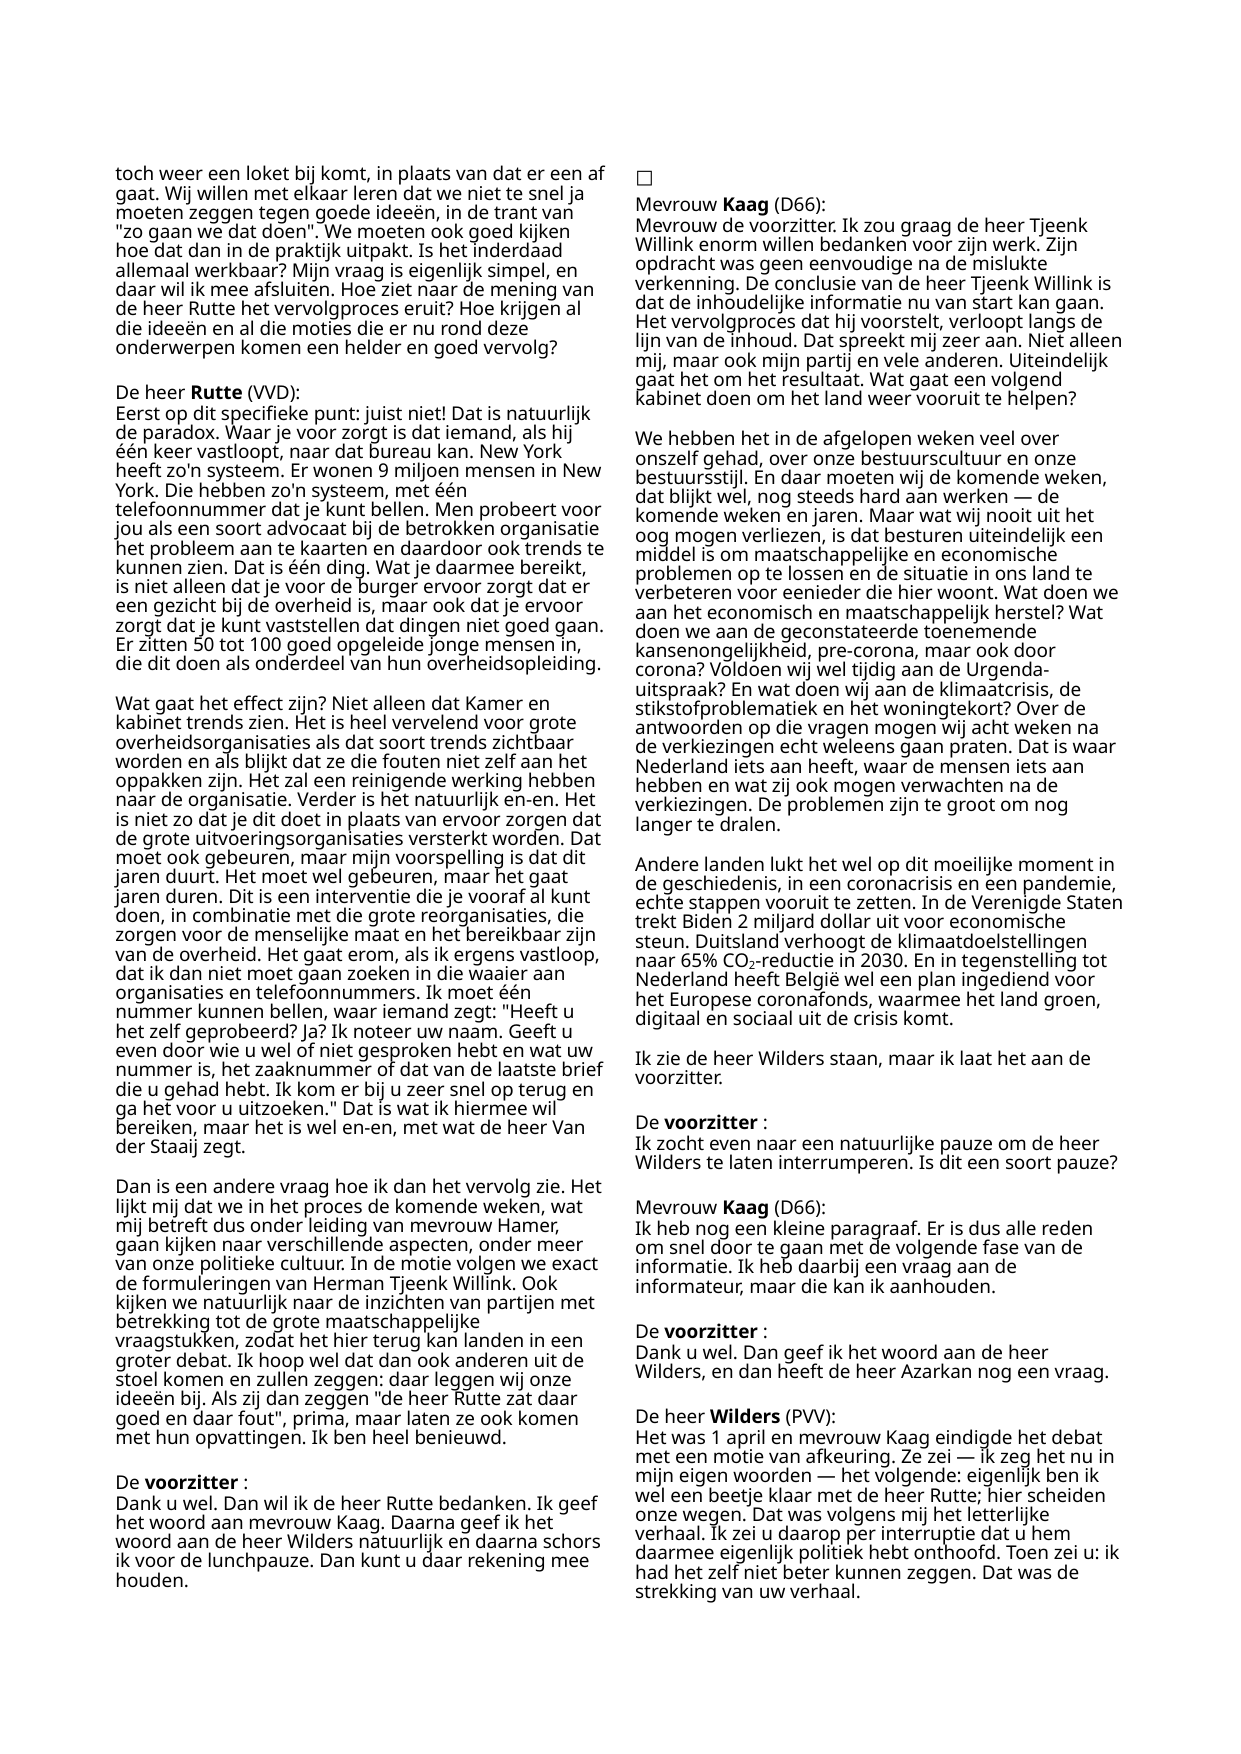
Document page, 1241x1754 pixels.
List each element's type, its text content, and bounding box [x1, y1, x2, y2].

text De heer Rutte (VVD): [115, 379, 605, 404]
text Mevrouw Kaag (D66): [635, 1194, 1125, 1220]
text Dank u wel. Dan geef ik het woord aan de heer Wilders, en dan heeft de heer Azarkan nog een vraag. [635, 1344, 1125, 1382]
text Dank u wel. Dan wil ik de heer Rutte bedanken. Ik geef het woord aan mevrouw Kaag. Daarna geef ik het woord aan de heer Wilders natuurlijk en daarna schors ik voor de lunchpauze. Dan kunt u daar rekening mee houden. [115, 1495, 605, 1591]
text Wat gaat het effect zijn? Niet alleen dat Kamer en kabinet trends zien. Het is heel vervelend voor grote overheidsorganisaties als dat soort trends zichtbaar worden en als blijkt dat ze die fouten niet zelf aan het oppakken zijn. Het zal een reinigende werking hebben naar de organisatie. Verder is het natuurlijk en-en. Het is niet zo dat je dit doet in plaats van ervoor zorgen dat de grote uitvoeringsorganisaties versterkt worden. Dat moet ook gebeuren, maar mijn voorspelling is dat dit jaren duurt. Het moet wel gebeuren, maar het gaat jaren duren. Dit is een interventie die je vooraf al kunt doen, in combinatie met die grote reorganisaties, die zorgen voor de menselijke maat en het bereikbaar zijn van de overheid. Het gaat erom, als ik ergens vastloop, dat ik dan niet moet gaan zoeken in die waaier aan organisaties en telefoonnummers. Ik moet één nummer kunnen bellen, waar iemand zegt: "Heeft u het zelf geprobeerd? Ja? Ik noteer uw naam. Geeft u even door wie u wel of niet gesproken hebt en wat uw nummer is, het zaaknummer of dat van de laatste brief die u gehad hebt. Ik kom er bij u zeer snel op terug en ga het voor u uitzoeken." Dat is wat ik hiermee wil bereiken, maar het is wel en-en, met wat de heer Van der Staaij zegt. [115, 695, 605, 1158]
text Ik zocht even naar een natuurlijke pauze om de heer Wilders te laten interrumperen. Is dit een soort pauze? [635, 1135, 1125, 1173]
text Mevrouw de voorzitter. Ik zou graag de heer Tjeenk Willink enorm willen bedanken voor zijn werk. Zijn opdracht was geen eenvoudige na de mislukte verkenning. De conclusie van de heer Tjeenk Willink is dat de inhoudelijke informatie nu van start kan gaan. Het vervolgproces dat hij voorstelt, verloopt langs de lijn van de inhoud. Dat spreekt mij zeer aan. Niet alleen mij, maar ook mijn partij en vele anderen. Uiteindelijk gaat het om het resultaat. Wat gaat een volgend kabinet doen om het land weer vooruit te helpen? [635, 217, 1125, 409]
text Eerst op dit specifieke punt: juist niet! Dat is natuurlijk de paradox. Waar je voor zorgt is dat iemand, als hij één keer vastloopt, naar dat bureau kan. New York heeft zo'n systeem. Er wonen 9 miljoen mensen in New York. Die hebben zo'n systeem, met één telefoonnummer dat je kunt bellen. Men probeert voor jou als een soort advocaat bij de betrokken organisatie het probleem aan te kaarten en daardoor ook trends te kunnen zien. Dat is één ding. Wat je daarmee bereikt, is niet alleen dat je voor de burger ervoor zorgt dat er een gezicht bij de overheid is, maar ook dat je ervoor zorgt dat je kunt vaststellen dat dingen niet goed gaan. Er zitten 50 tot 100 goed opgeleide jonge mensen in, die dit doen als onderdeel van hun overheidsopleiding. [115, 404, 605, 674]
text We hebben het in de afgelopen weken veel over onszelf gehad, over onze bestuurscultuur en onze bestuursstijl. En daar moeten wij de komende weken, dat blijkt wel, nog steeds hard aan werken — de komende weken en jaren. Maar wat wij nooit uit het oog mogen verliezen, is dat besturen uiteindelijk een middel is om maatschappelijke en economische problemen op te lossen en de situatie in ons land te verbeteren voor eenieder die hier woont. Wat doen we aan het economisch en maatschappelijk herstel? Wat doen we aan de geconstateerde toenemende kansenongelijkheid, pre-corona, maar ook door corona? Voldoen wij wel tijdig aan de Urgenda-uitspraak? En wat doen wij aan de klimaatcrisis, de stikstofproblematiek en het woningtekort? Over de antwoorden op die vragen mogen wij acht weken na de verkiezingen echt weleens gaan praten. Dat is waar Nederland iets aan heeft, waar de mensen iets aan hebben en wat zij ook mogen verwachten na de verkiezingen. De problemen zijn te groot om nog langer te dralen. [635, 430, 1125, 835]
text Andere landen lukt het wel op dit moeilijke moment in de geschiedenis, in een coronacrisis en een pandemie, echte stappen vooruit te zetten. In de Verenigde Staten trekt Biden 2 miljard dollar uit voor economische steun. Duitsland verhoogt de klimaatdoelstellingen naar 65% CO2-reductie in 2030. En in tegenstelling tot Nederland heeft België wel een plan ingediend voor het Europese coronafonds, waarmee het land groen, digitaal en sociaal uit de crisis komt. [635, 856, 1125, 1029]
text De voorzitter : [635, 1109, 1125, 1135]
text Dan is een andere vraag hoe ik dan het vervolg zie. Het lijkt mij dat we in het proces de komende weken, wat mij betreft dus onder leiding van mevrouw Hamer, gaan kijken naar verschillende aspecten, onder meer van onze politieke cultuur. In de motie volgen we exact de formuleringen van Herman Tjeenk Willink. Ook kijken we natuurlijk naar de inzichten van partijen met betrekking tot de grote maatschappelijke vraagstukken, zodat het hier terug kan landen in een groter debat. Ik hoop wel dat dan ook anderen uit de stoel komen en zullen zeggen: daar leggen wij onze ideeën bij. Als zij dan zeggen "de heer Rutte zat daar goed en daar fout", prima, maar laten ze ook komen met hun opvattingen. Ik ben heel benieuwd. [115, 1178, 605, 1448]
text De voorzitter : [635, 1318, 1125, 1344]
text Het was 1 april en mevrouw Kaag eindigde het debat met een motie van afkeuring. Ze zei — ik zeg het nu in mijn eigen woorden — het volgende: eigenlijk ben ik wel een beetje klaar met de heer Rutte; hier scheiden onze wegen. Dat was volgens mij het letterlijke verhaal. Ik zei u daarop per interruptie dat u hem daarmee eigenlijk politiek hebt onthoofd. Toen zei u: ik had het zelf niet beter kunnen zeggen. Dat was de strekking van uw verhaal. [635, 1429, 1125, 1602]
text toch weer een loket bij komt, in plaats van dat er een af gaat. Wij willen met elkaar leren dat we niet te snel ja moeten zeggen tegen goede ideeën, in de trant van "zo gaan we dat doen". We moeten ook goed kijken hoe dat dan in de praktijk uitpakt. Is het inderdaad allemaal werkbaar? Mijn vraag is eigenlijk simpel, en daar wil ik mee afsluiten. Hoe ziet naar de mening van de heer Rutte het vervolgproces eruit? Hoe krijgen al die ideeën en al die moties die er nu rond deze onderwerpen komen een helder en goed vervolg? [115, 165, 605, 358]
text Ik zie de heer Wilders staan, maar ik laat het aan de voorzitter. [635, 1050, 1125, 1088]
text ⬜ [635, 165, 1125, 191]
text De heer Wilders (PVV): [635, 1403, 1125, 1429]
text Ik heb nog een kleine paragraaf. Er is dus alle reden om snel door te gaan met de volgende fase van de informatie. Ik heb daarbij een vraag aan de informateur, maar die kan ik aanhouden. [635, 1220, 1125, 1297]
text De voorzitter : [115, 1469, 605, 1495]
text Mevrouw Kaag (D66): [635, 191, 1125, 217]
